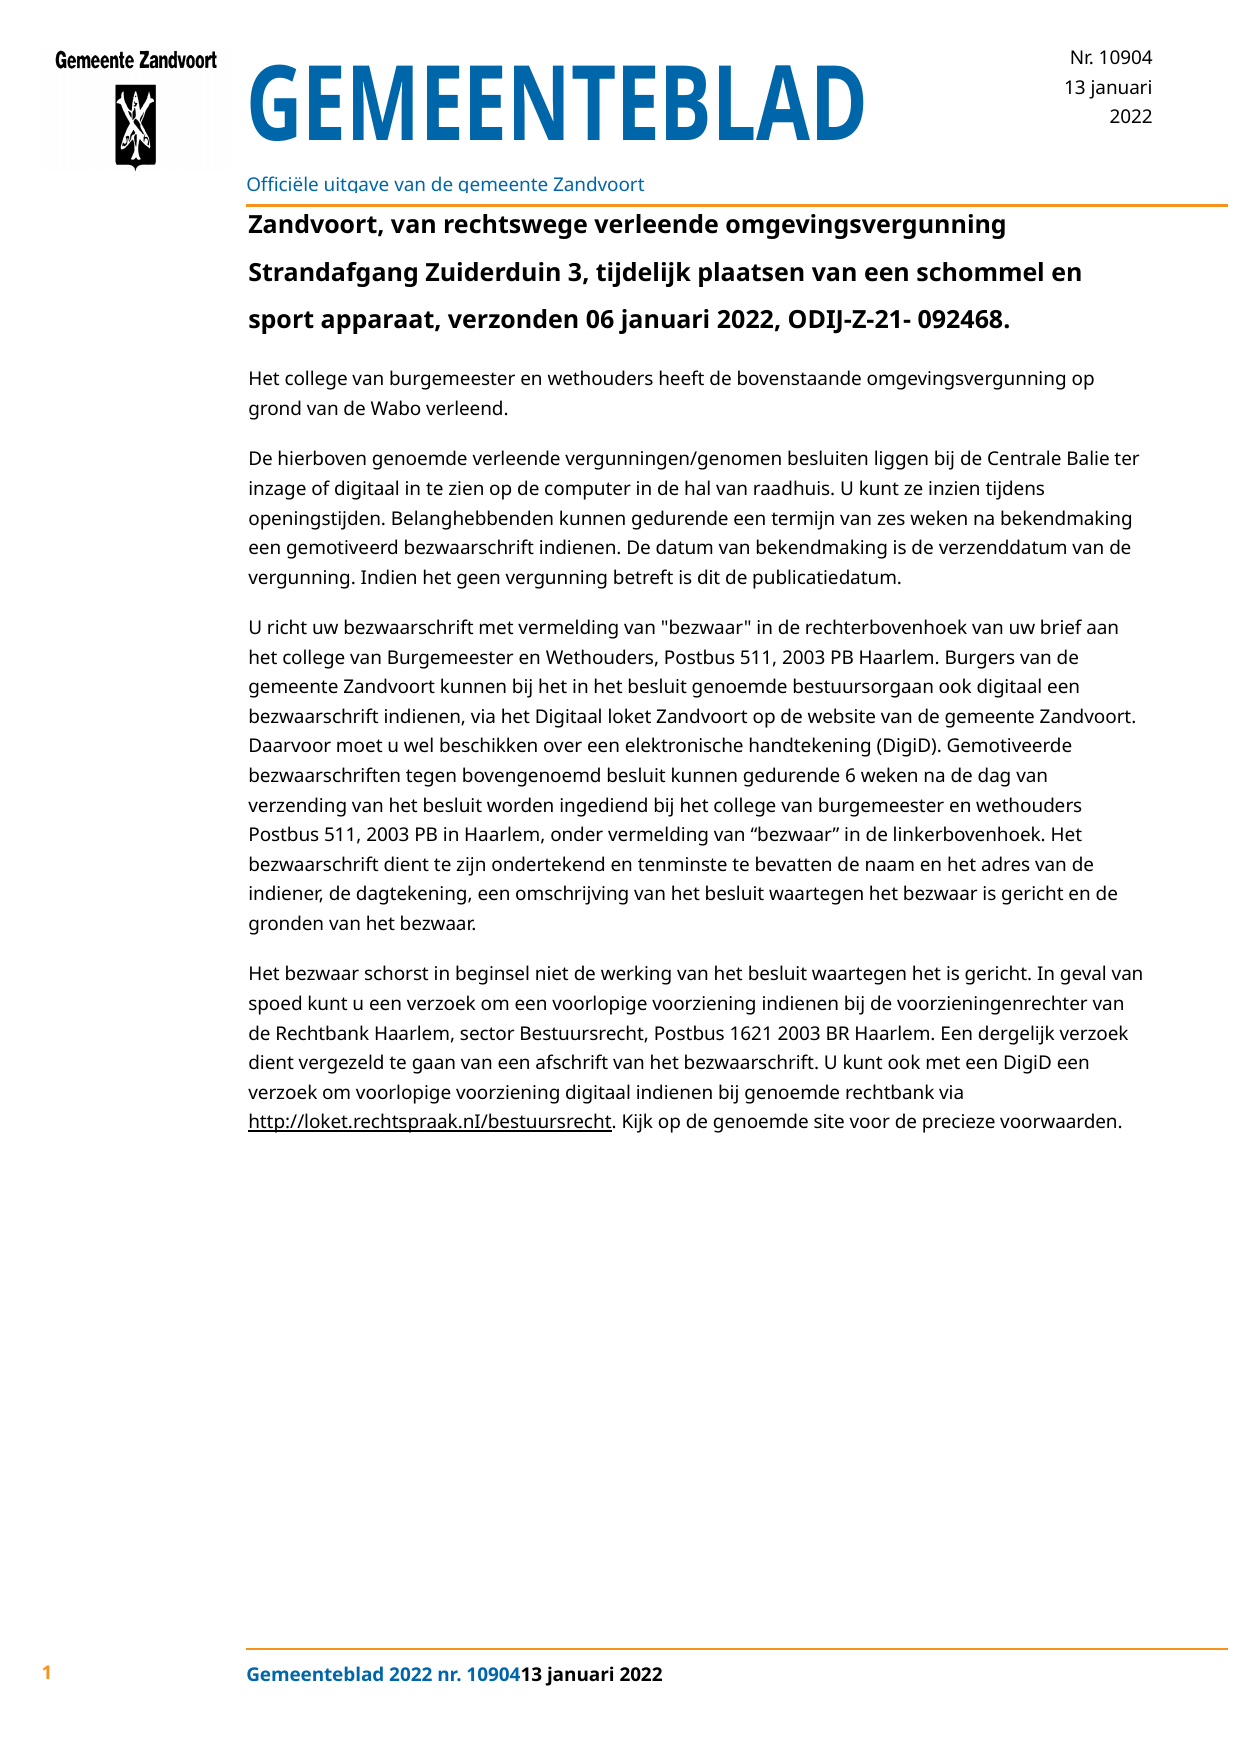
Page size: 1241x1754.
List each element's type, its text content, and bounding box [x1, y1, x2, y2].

text Het bezwaar schorst in beginsel niet de werking van het besluit waartegen het is gericht. In geval van spoed kunt u een verzoek om een voorlopige voorziening indienen bij de voorzieningenrechter van de Rechtbank Haarlem, sector Bestuursrecht, Postbus 1621 2003 BR Haarlem. Een dergelijk verzoek dient vergezeld te gaan van een afschrift van het bezwaarschrift. U kunt ook met een DigiD een verzoek om voorlopige voorziening digitaal indienen bij genoemde rechtbank via http://loket.rechtspraak.nI/bestuursrecht. Kijk op de genoemde site voor de precieze voorwaarden. [248, 961, 1152, 1134]
text Zandvoort, van rechtswege verleende omgevingsvergunning Strandafgang Zuiderduin 3, tijdelijk plaatsen van een schommel en sport apparaat, verzonden 06 januari 2022, ODIJ-Z-21- 092468. [248, 207, 1152, 336]
text De hierboven genoemde verleende vergunningen/genomen besluiten liggen bij de Centrale Balie ter inzage of digitaal in te zien op de computer in de hal van raadhuis. U kunt ze inzien tijdens openingstijden. Belanghebbenden kunnen gedurende een termijn van zes weken na bekendmaking een gemotiveerd bezwaarschrift indienen. De datum van bekendmaking is de verzenddatum van de vergunning. Indien het geen vergunning betreft is dit de publicatiedatum. [248, 446, 1152, 589]
text U richt uw bezwaarschrift met vermelding van "bezwaar" in de rechterbovenhoek van uw brief aan het college van Burgemeester en Wethouders, Postbus 511, 2003 PB Haarlem. Burgers van de gemeente Zandvoort kunnen bij het in het besluit genoemde bestuursorgaan ook digitaal een bezwaarschrift indienen, via het Digitaal loket Zandvoort op de website van de gemeente Zandvoort. Daarvoor moet u wel beschikken over een elektronische handtekening (DigiD). Gemotiveerde bezwaarschriften tegen bovengenoemd besluit kunnen gedurende 6 weken na de dag van verzending van het besluit worden ingediend bij het college van burgemeester en wethouders Postbus 511, 2003 PB in Haarlem, onder vermelding van “bezwaar” in de linkerbovenhoek. Het bezwaarschrift dient te zijn ondertekend en tenminste te bevatten de naam en het adres van de indiener, de dagtekening, een omschrijving van het besluit waartegen het bezwaar is gericht en de gronden van het bezwaar. [248, 614, 1152, 936]
picture [41, 47, 231, 172]
text Het college van burgemeester en wethouders heeft de bovenstaande omgevingsvergunning op grond van de Wabo verleend. [248, 366, 1152, 421]
